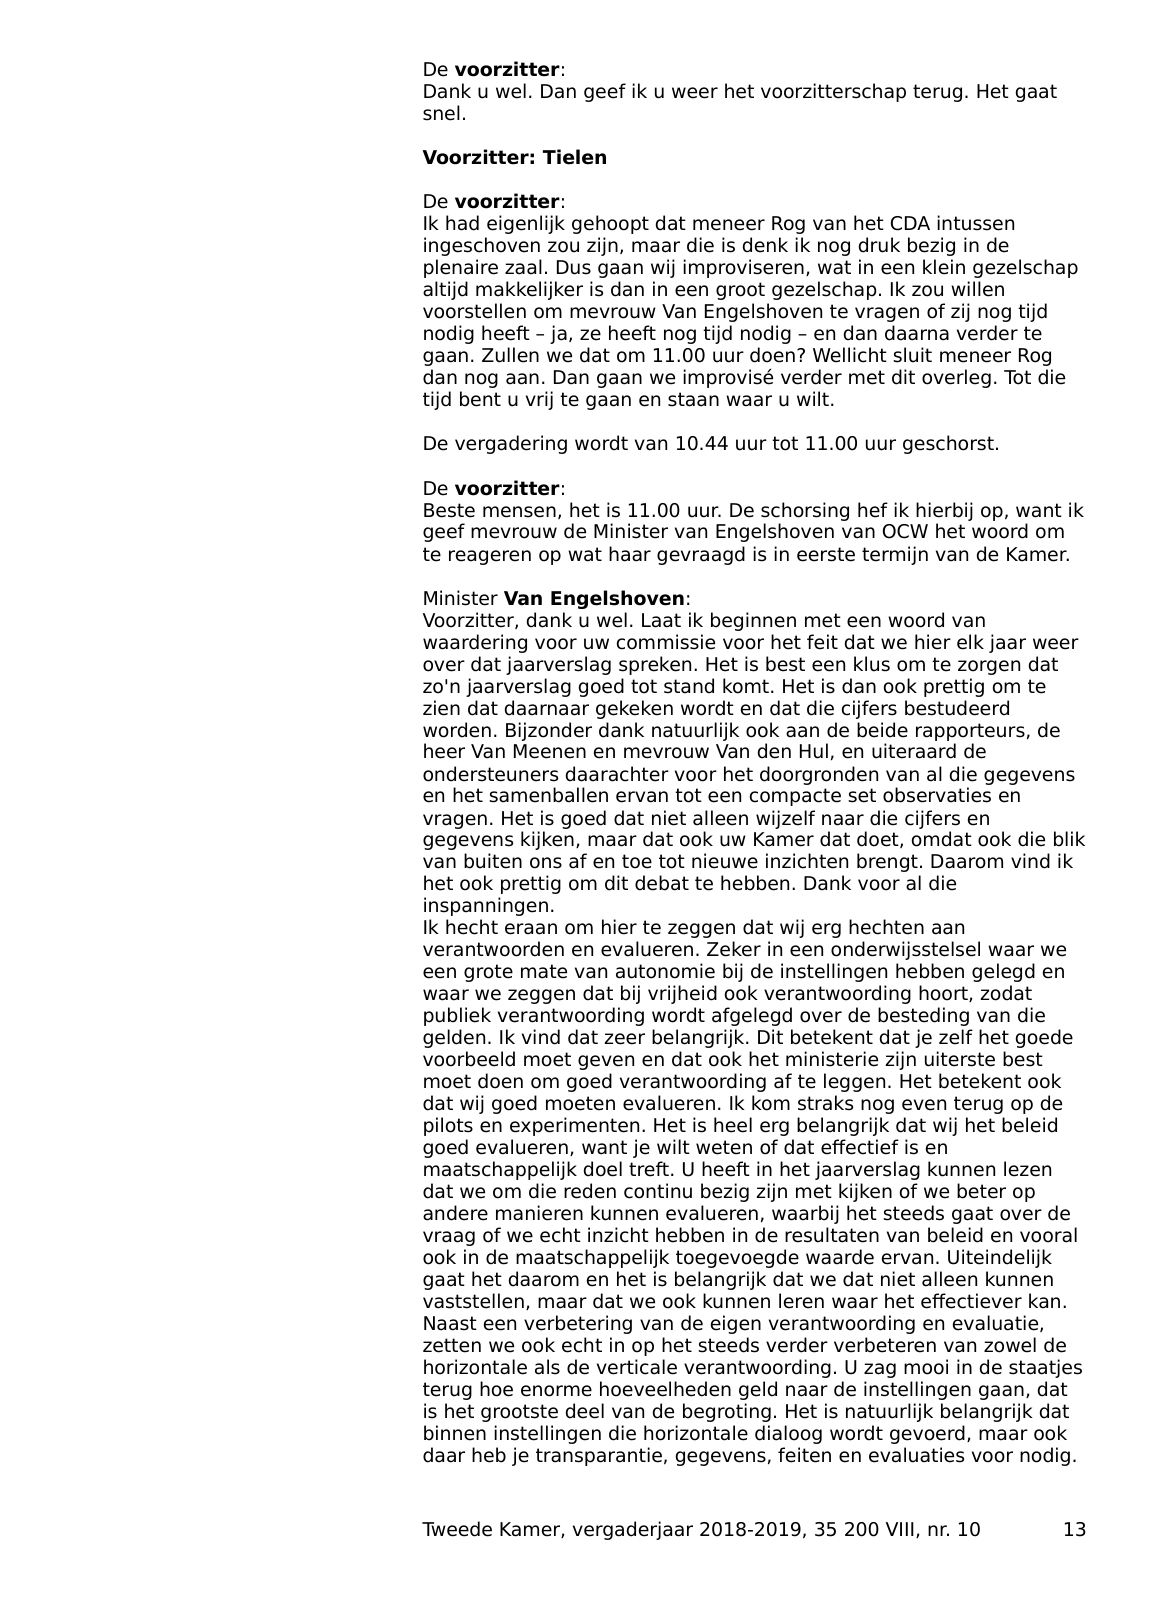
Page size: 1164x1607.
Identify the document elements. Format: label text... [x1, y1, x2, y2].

text Ik had eigenlijk gehoopt dat meneer Rog van het CDA intussen ingeschoven zou zijn, maar die is denk ik nog druk bezig in de plenaire zaal. Dus gaan wij improviseren, wat in een klein gezelschap altijd makkelijker is dan in een groot gezelschap. Ik zou willen voorstellen om mevrouw Van Engelshoven te vragen of zij nog tijd nodig heeft – ja, ze heeft nog tijd nodig – en dan daarna verder te gaan. Zullen we dat om 11.00 uur doen? Wellicht sluit meneer Rog dan nog aan. Dan gaan we improvisé verder met dit overleg. Tot die tijd bent u vrij te gaan en staan waar u wilt. [422, 213, 1087, 411]
text Ik hecht eraan om hier te zeggen dat wij erg hechten aan verantwoorden en evalueren. Zeker in een onderwijsstelsel waar we een grote mate van autonomie bij de instellingen hebben gelegd en waar we zeggen dat bij vrijheid ook verantwoording hoort, zodat publiek verantwoording wordt afgelegd over de besteding van die gelden. Ik vind dat zeer belangrijk. Dit betekent dat je zelf het goede voorbeeld moet geven en dat ook het ministerie zijn uiterste best moet doen om goed verantwoording af te leggen. Het betekent ook dat wij goed moeten evalueren. Ik kom straks nog even terug op de pilots en experimenten. Het is heel erg belangrijk dat wij het beleid goed evalueren, want je wilt weten of dat effectief is en maatschappelijk doel treft. U heeft in het jaarverslag kunnen lezen dat we om die reden continu bezig zijn met kijken of we beter op andere manieren kunnen evalueren, waarbij het steeds gaat over de vraag of we echt inzicht hebben in de resultaten van beleid en vooral ook in de maatschappelijk toegevoegde waarde ervan. Uiteindelijk gaat het daarom en het is belangrijk dat we dat niet alleen kunnen vaststellen, maar dat we ook kunnen leren waar het effectiever kan. [422, 917, 1087, 1313]
text Minister Van Engelshoven: [422, 588, 1087, 609]
text De voorzitter: [422, 477, 1087, 499]
text Voorzitter, dank u wel. Laat ik beginnen met een woord van waardering voor uw commissie voor het feit dat we hier elk jaar weer over dat jaarverslag spreken. Het is best een klus om te zorgen dat zo'n jaarverslag goed tot stand komt. Het is dan ook prettig om te zien dat daarnaar gekeken wordt en dat die cijfers bestudeerd worden. Bijzonder dank natuurlijk ook aan de beide rapporteurs, de heer Van Meenen en mevrouw Van den Hul, en uiteraard de ondersteuners daarachter voor het doorgronden van al die gegevens en het samenballen ervan tot een compacte set observaties en vragen. Het is goed dat niet alleen wijzelf naar die cijfers en gegevens kijken, maar dat ook uw Kamer dat doet, omdat ook die blik van buiten ons af en toe tot nieuwe inzichten brengt. Daarom vind ik het ook prettig om dit debat te hebben. Dank voor al die inspanningen. [422, 609, 1087, 917]
text De vergadering wordt van 10.44 uur tot 11.00 uur geschorst. [422, 433, 1087, 455]
text De voorzitter: [422, 191, 1087, 213]
text De voorzitter: [422, 59, 1087, 81]
text Dank u wel. Dan geef ik u weer het voorzitterschap terug. Het gaat snel. [422, 81, 1087, 125]
subtitle Voorzitter: Tielen [422, 147, 1087, 169]
text Beste mensen, het is 11.00 uur. De schorsing hef ik hierbij op, want ik geef mevrouw de Minister van Engelshoven van OCW het woord om te reageren op wat haar gevraagd is in eerste termijn van de Kamer. [422, 499, 1087, 565]
text Naast een verbetering van de eigen verantwoording en evaluatie, zetten we ook echt in op het steeds verder verbeteren van zowel de horizontale als de verticale verantwoording. U zag mooi in de staatjes terug hoe enorme hoeveelheden geld naar de instellingen gaan, dat is het grootste deel van de begroting. Het is natuurlijk belangrijk dat binnen instellingen die horizontale dialoog wordt gevoerd, maar ook daar heb je transparantie, gegevens, feiten en evaluaties voor nodig. [422, 1313, 1087, 1467]
